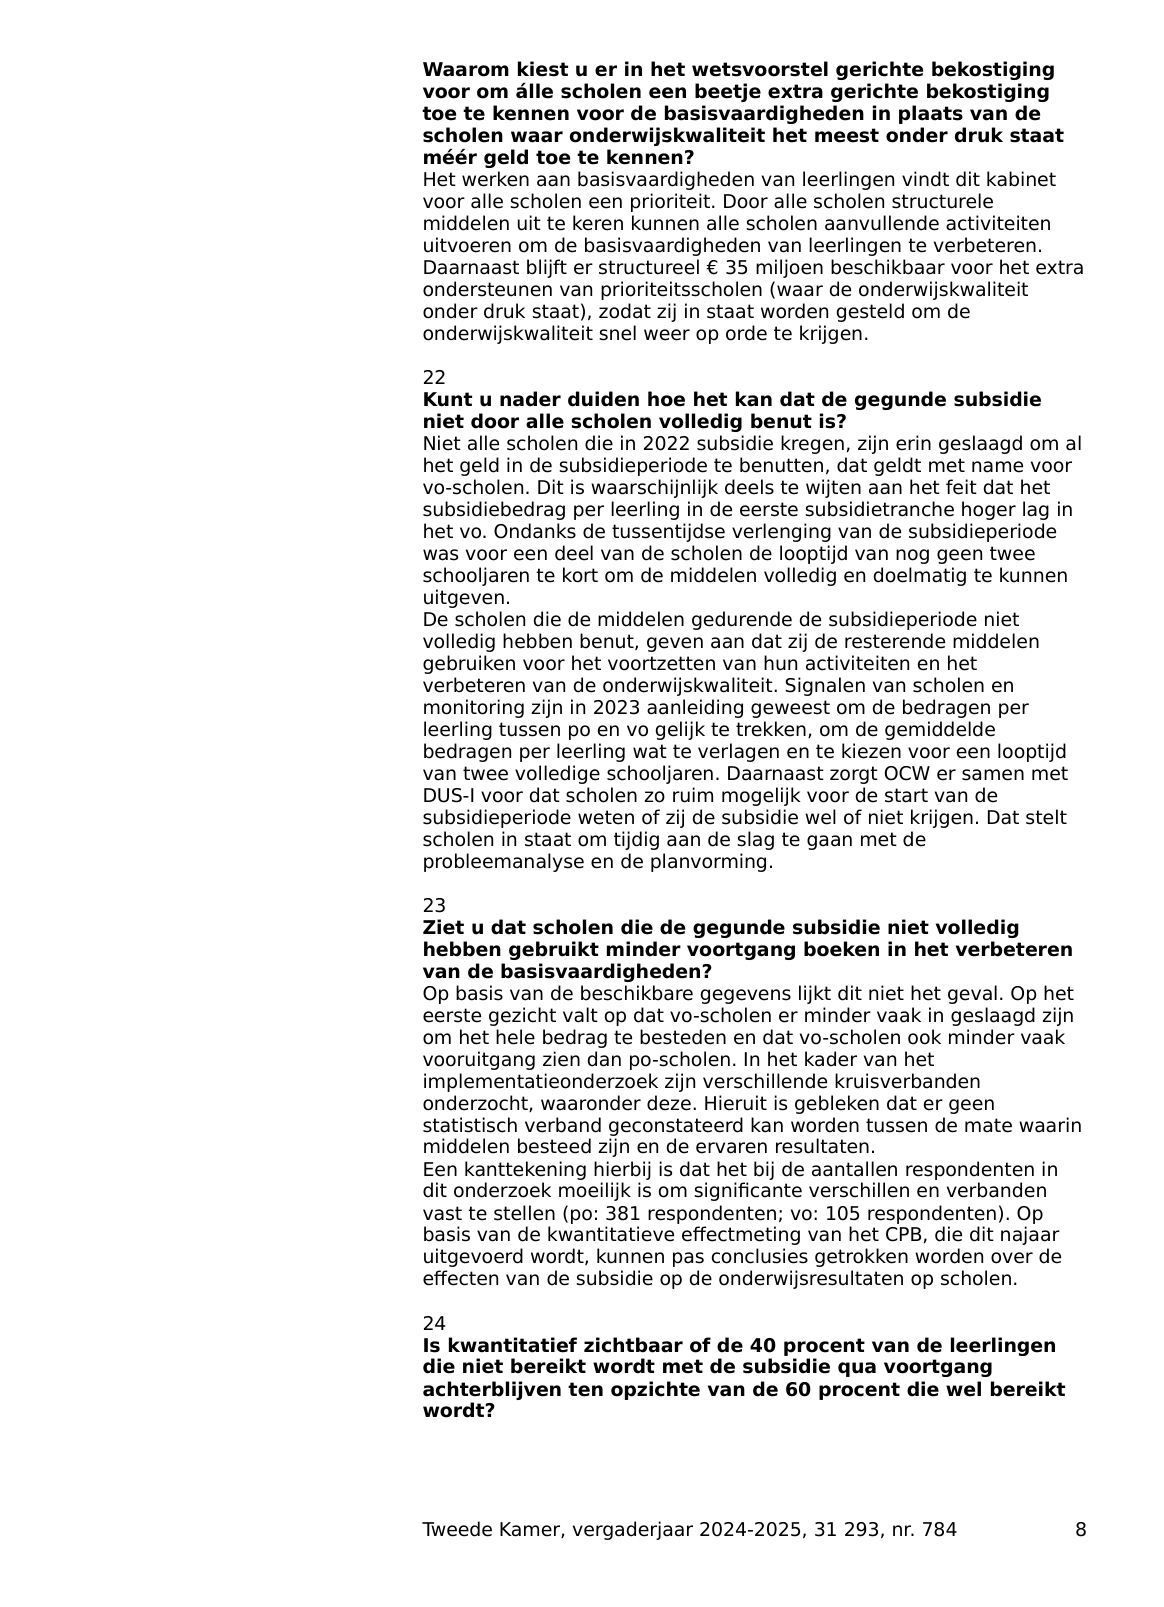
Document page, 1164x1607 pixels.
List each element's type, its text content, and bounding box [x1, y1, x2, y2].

text Waarom kiest u er in het wetsvoorstel gerichte bekostiging voor om álle scholen een beetje extra gerichte bekostiging toe te kennen voor de basisvaardigheden in plaats van de scholen waar onderwijskwaliteit het meest onder druk staat méér geld toe te kennen? [422, 59, 1087, 169]
text 24 [422, 1312, 1087, 1334]
text Kunt u nader duiden hoe het kan dat de gegunde subsidie niet door alle scholen volledig benut is? [422, 389, 1087, 433]
text De scholen die de middelen gedurende de subsidieperiode niet volledig hebben benut, geven aan dat zij de resterende middelen gebruiken voor het voortzetten van hun activiteiten en het verbeteren van de onderwijskwaliteit. Signalen van scholen en monitoring zijn in 2023 aanleiding geweest om de bedragen per leerling tussen po en vo gelijk te trekken, om de gemiddelde bedragen per leerling wat te verlagen en te kiezen voor een looptijd van twee volledige schooljaren. Daarnaast zorgt OCW er samen met DUS-I voor dat scholen zo ruim mogelijk voor de start van de subsidieperiode weten of zij de subsidie wel of niet krijgen. Dat stelt scholen in staat om tijdig aan de slag te gaan met de probleemanalyse en de planvorming. [422, 609, 1087, 872]
text 22 [422, 367, 1087, 389]
text Een kanttekening hierbij is dat het bij de aantallen respondenten in dit onderzoek moeilijk is om significante verschillen en verbanden vast te stellen (po: 381 respondenten; vo: 105 respondenten). Op basis van de kwantitatieve effectmeting van het CPB, die dit najaar uitgevoerd wordt, kunnen pas conclusies getrokken worden over de effecten van de subsidie op de onderwijsresultaten op scholen. [422, 1158, 1087, 1290]
text Is kwantitatief zichtbaar of de 40 procent van de leerlingen die niet bereikt wordt met de subsidie qua voortgang achterblijven ten opzichte van de 60 procent die wel bereikt wordt? [422, 1334, 1087, 1422]
text Niet alle scholen die in 2022 subsidie kregen, zijn erin geslaagd om al het geld in de subsidieperiode te benutten, dat geldt met name voor vo-scholen. Dit is waarschijnlijk deels te wijten aan het feit dat het subsidiebedrag per leerling in de eerste subsidietranche hoger lag in het vo. Ondanks de tussentijdse verlenging van de subsidieperiode was voor een deel van de scholen de looptijd van nog geen twee schooljaren te kort om de middelen volledig en doelmatig te kunnen uitgeven. [422, 433, 1087, 609]
text Ziet u dat scholen die de gegunde subsidie niet volledig hebben gebruikt minder voortgang boeken in het verbeteren van de basisvaardigheden? [422, 917, 1087, 983]
text Op basis van de beschikbare gegevens lijkt dit niet het geval. Op het eerste gezicht valt op dat vo-scholen er minder vaak in geslaagd zijn om het hele bedrag te besteden en dat vo-scholen ook minder vaak vooruitgang zien dan po-scholen. In het kader van het implementatieonderzoek zijn verschillende kruisverbanden onderzocht, waaronder deze. Hieruit is gebleken dat er geen statistisch verband geconstateerd kan worden tussen de mate waarin middelen besteed zijn en de ervaren resultaten. [422, 983, 1087, 1158]
text Het werken aan basisvaardigheden van leerlingen vindt dit kabinet voor alle scholen een prioriteit. Door alle scholen structurele middelen uit te keren kunnen alle scholen aanvullende activiteiten uitvoeren om de basisvaardigheden van leerlingen te verbeteren. Daarnaast blijft er structureel € 35 miljoen beschikbaar voor het extra ondersteunen van prioriteitsscholen (waar de onderwijskwaliteit onder druk staat), zodat zij in staat worden gesteld om de onderwijskwaliteit snel weer op orde te krijgen. [422, 169, 1087, 345]
text 23 [422, 895, 1087, 917]
